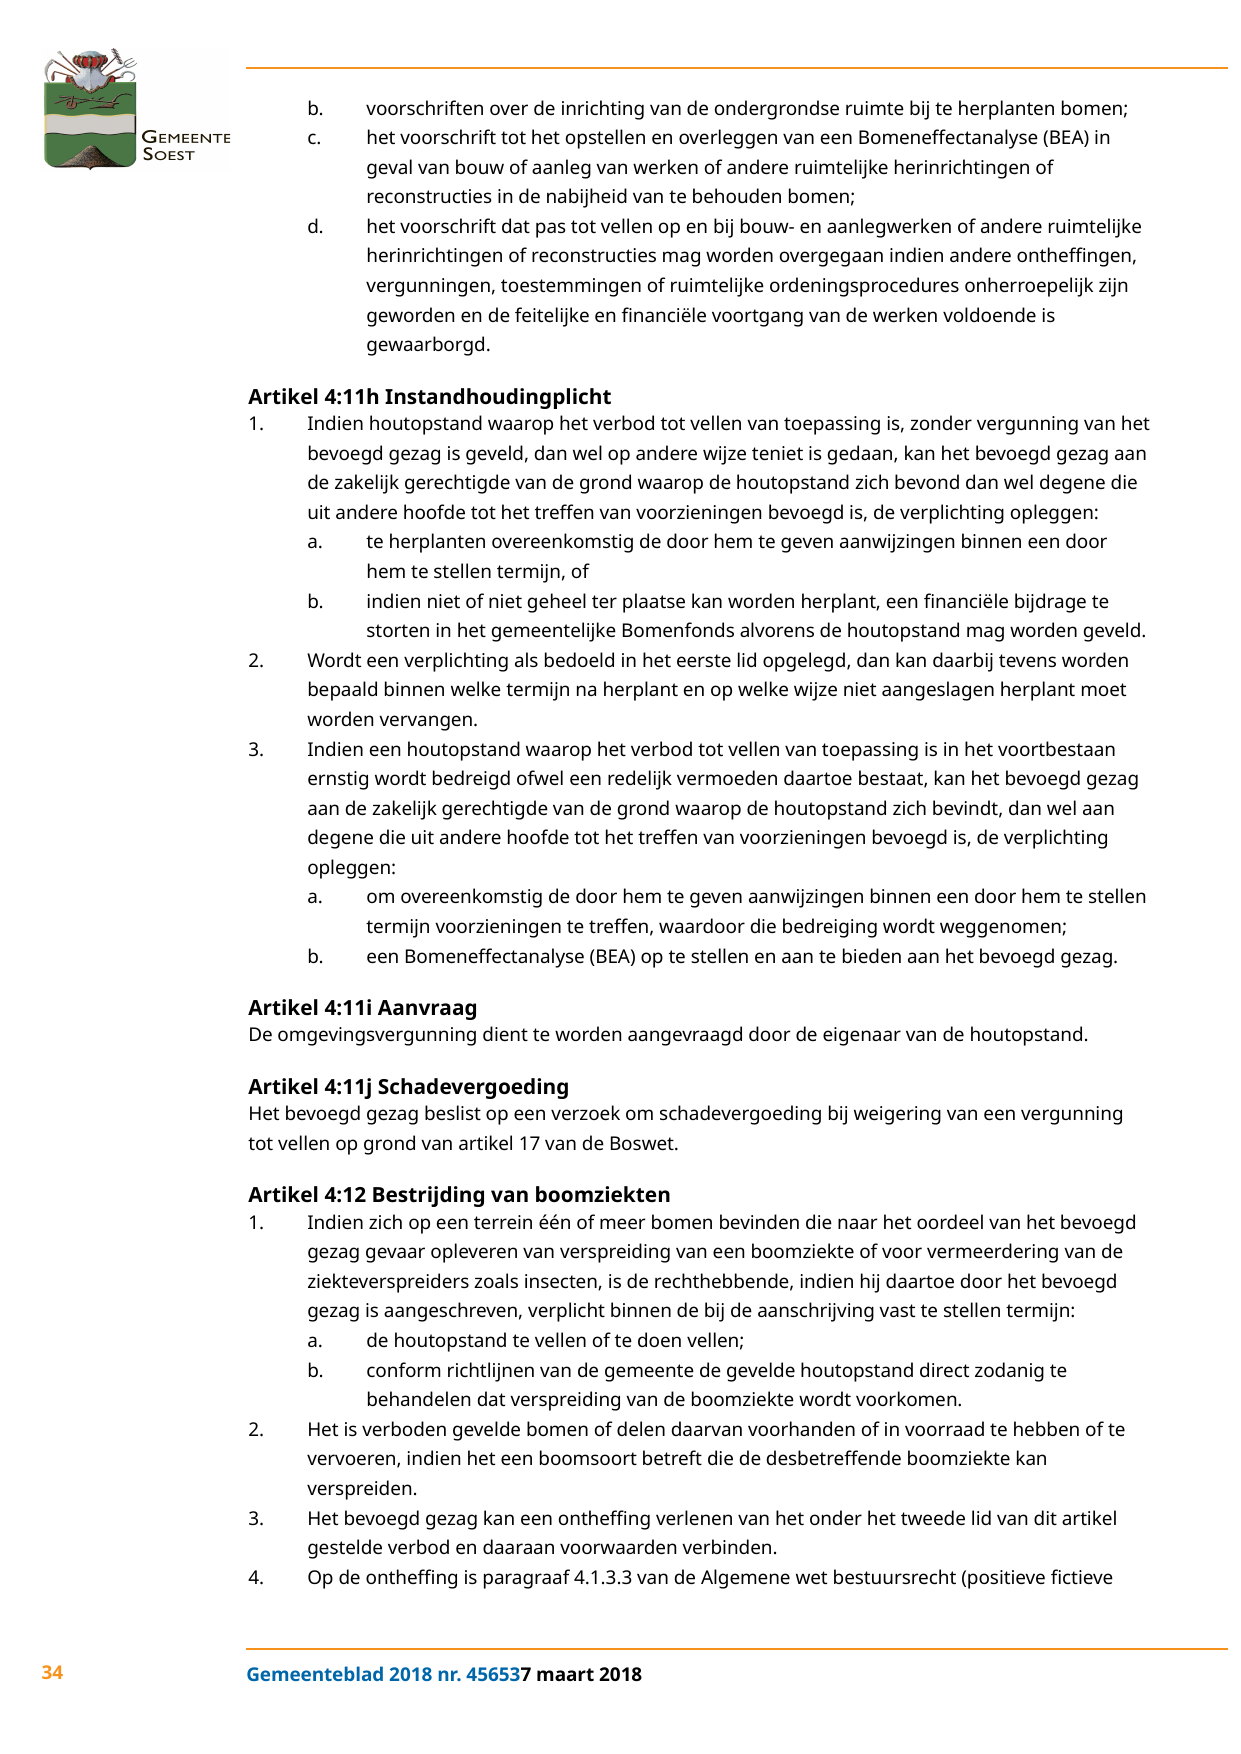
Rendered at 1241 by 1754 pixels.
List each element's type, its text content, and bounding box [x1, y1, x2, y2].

list het voorschrift tot het opstellen en overleggen van een Bomeneffectanalyse (BEA) in geval van bouw of aanleg van werken of andere ruimtelijke herinrichtingen of reconstructies in de nabijheid van te behouden bomen; [307, 124, 1152, 209]
list indien niet of niet geheel ter plaatse kan worden herplant, een financiële bijdrage te storten in het gemeentelijke Bomenfonds alvorens de houtopstand mag worden geveld. [307, 588, 1152, 643]
text Artikel 4:11i Aanvraag [248, 993, 1152, 1022]
list Indien houtopstand waarop het verbod tot vellen van toepassing is, zonder vergunning van het bevoegd gezag is geveld, dan wel op andere wijze teniet is gedaan, kan het bevoegd gezag aan de zakelijk gerechtigde van de grond waarop de houtopstand zich bevond dan wel degene die uit andere hoofde tot het treffen van voorzieningen bevoegd is, de verplichting opleggen: [248, 410, 1152, 525]
list Het bevoegd gezag kan een ontheffing verlenen van het onder het tweede lid van dit artikel gestelde verbod en daaraan voorwaarden verbinden. [248, 1505, 1152, 1560]
list het voorschrift dat pas tot vellen op en bij bouw- en aanlegwerken of andere ruimtelijke herinrichtingen of reconstructies mag worden overgegaan indien andere ontheffingen, vergunningen, toestemmingen of ruimtelijke ordeningsprocedures onherroepelijk zijn geworden en de feitelijke en financiële voortgang van de werken voldoende is gewaarborgd. [307, 213, 1152, 357]
text Artikel 4:11h Instandhoudingplicht [248, 382, 1152, 410]
list om overeenkomstig de door hem te geven aanwijzingen binnen een door hem te stellen termijn voorzieningen te treffen, waardoor die bedreiging wordt weggenomen; [307, 884, 1152, 939]
text Het bevoegd gezag beslist op een verzoek om schadevergoeding bij weigering van een vergunning tot vellen op grond van artikel 17 van de Boswet. [248, 1101, 1152, 1156]
list een Bomeneffectanalyse (BEA) op te stellen en aan te bieden aan het bevoegd gezag. [307, 943, 1152, 968]
list Indien zich op een terrein één of meer bomen bevinden die naar het oordeel van het bevoegd gezag gevaar opleveren van verspreiding van een boomziekte of voor vermeerdering van de ziekteverspreiders zoals insecten, is de rechthebbende, indien hij daartoe door het bevoegd gezag is aangeschreven, verplicht binnen de bij de aanschrijving vast te stellen termijn: [248, 1209, 1152, 1323]
list voorschriften over de inrichting van de ondergrondse ruimte bij te herplanten bomen; [307, 95, 1152, 121]
list te herplanten overeenkomstig de door hem te geven aanwijzingen binnen een door hem te stellen termijn, of [307, 529, 1152, 584]
picture [41, 47, 231, 172]
list Wordt een verplichting als bedoeld in het eerste lid opgelegd, dan kan daarbij tevens worden bepaald binnen welke termijn na herplant en op welke wijze niet aangeslagen herplant moet worden vervangen. [248, 647, 1152, 732]
text Artikel 4:12 Bestrijding van boomziekten [248, 1181, 1152, 1209]
list Op de ontheffing is paragraaf 4.1.3.3 van de Algemene wet bestuursrecht (positieve fictieve [248, 1564, 1152, 1590]
list Indien een houtopstand waarop het verbod tot vellen van toepassing is in het voortbestaan ernstig wordt bedreigd ofwel een redelijk vermoeden daartoe bestaat, kan het bevoegd gezag aan de zakelijk gerechtigde van de grond waarop de houtopstand zich bevindt, dan wel aan degene die uit andere hoofde tot het treffen van voorzieningen bevoegd is, de verplichting opleggen: [248, 736, 1152, 880]
list conform richtlijnen van de gemeente de gevelde houtopstand direct zodanig te behandelen dat verspreiding van de boomziekte wordt voorkomen. [307, 1357, 1152, 1412]
text De omgevingsvergunning dient te worden aangevraagd door de eigenaar van de houtopstand. [248, 1022, 1152, 1047]
list Het is verboden gevelde bomen of delen daarvan voorhanden of in voorraad te hebben of te vervoeren, indien het een boomsoort betreft die de desbetreffende boomziekte kan verspreiden. [248, 1416, 1152, 1501]
list de houtopstand te vellen of te doen vellen; [307, 1327, 1152, 1353]
text Artikel 4:11j Schadevergoeding [248, 1072, 1152, 1101]
